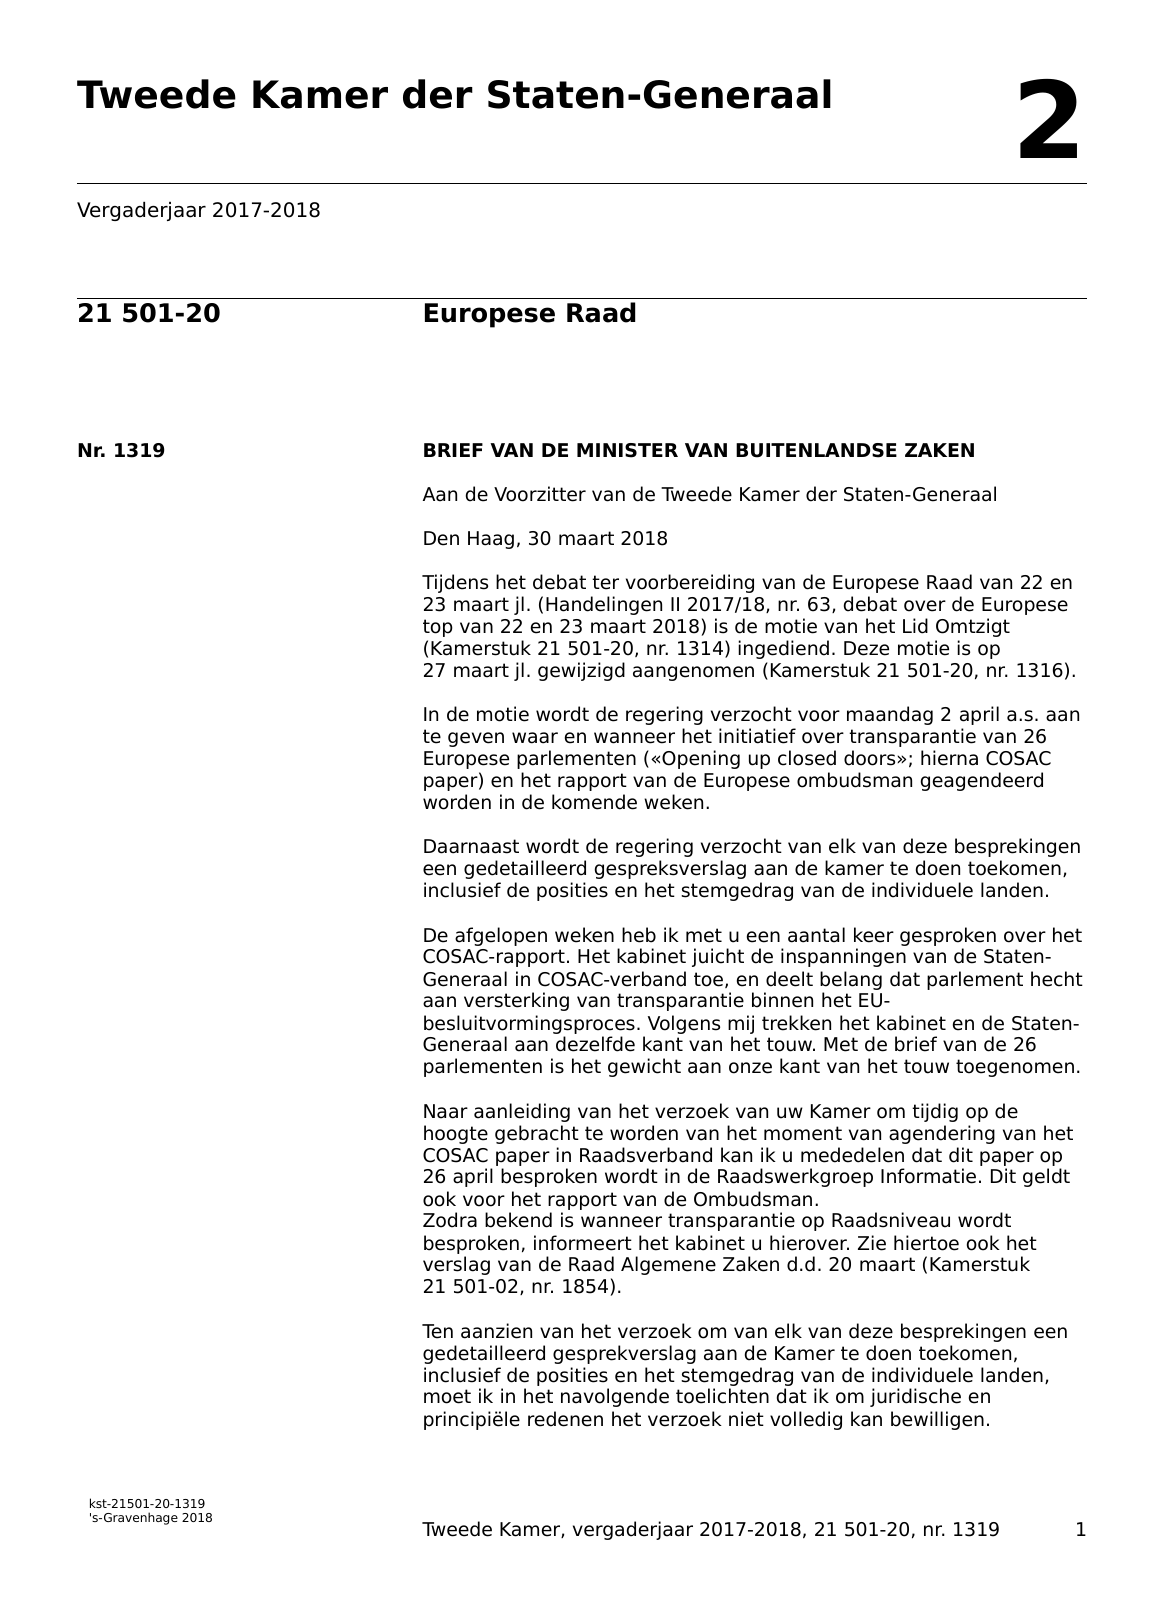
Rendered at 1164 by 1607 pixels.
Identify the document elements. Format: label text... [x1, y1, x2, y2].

text Den Haag, 30 maart 2018 [422, 528, 1087, 550]
subtitle 21 501-20 Europese Raad [77, 299, 1087, 329]
text Daarnaast wordt de regering verzocht van elk van deze besprekingen een gedetailleerd gespreksverslag aan de kamer te doen toekomen, inclusief de posities en het stemgedrag van de individuele landen. [422, 836, 1087, 902]
text In de motie wordt de regering verzocht voor maandag 2 april a.s. aan te geven waar en wanneer het initiatief over transparantie van 26 Europese parlementen («Opening up closed doors»; hierna COSAC paper) en het rapport van de Europese ombudsman geagendeerd worden in de komende weken. [422, 704, 1087, 814]
text Naar aanleiding van het verzoek van uw Kamer om tijdig op de hoogte gebracht te worden van het moment van agendering van het COSAC paper in Raadsverband kan ik u mededelen dat dit paper op 26 april besproken wordt in de Raadswerkgroep Informatie. Dit geldt ook voor het rapport van de Ombudsman. [422, 1101, 1087, 1210]
text kst-21501-20-1319 [88, 1497, 323, 1511]
text De afgelopen weken heb ik met u een aantal keer gesproken over het COSAC-rapport. Het kabinet juicht de inspanningen van de Staten-Generaal in COSAC-verband toe, en deelt belang dat parlement hecht aan versterking van transparantie binnen het EU-besluitvormingsproces. Volgens mij trekken het kabinet en de Staten-Generaal aan dezelfde kant van het touw. Met de brief van de 26 parlementen is het gewicht aan onze kant van het touw toegenomen. [422, 924, 1087, 1078]
table_header 2 [886, 59, 1087, 183]
text 's-Gravenhage 2018 [88, 1511, 323, 1525]
table_cell Vergaderjaar 2017-2018 [77, 184, 1087, 298]
text Zodra bekend is wanneer transparantie op Raadsniveau wordt besproken, informeert het kabinet u hierover. Zie hiertoe ook het verslag van de Raad Algemene Zaken d.d. 20 maart (Kamerstuk 21 501-02, nr. 1854). [422, 1210, 1087, 1298]
subtitle Nr. 1319 BRIEF VAN DE MINISTER VAN BUITENLANDSE ZAKEN [77, 440, 1087, 462]
text Ten aanzien van het verzoek om van elk van deze besprekingen een gedetailleerd gesprekverslag aan de Kamer te doen toekomen, inclusief de posities en het stemgedrag van de individuele landen, moet ik in het navolgende toelichten dat ik om juridische en principiële redenen het verzoek niet volledig kan bewilligen. [422, 1321, 1087, 1430]
text Aan de Voorzitter van de Tweede Kamer der Staten-Generaal [422, 484, 1087, 506]
text Tijdens het debat ter voorbereiding van de Europese Raad van 22 en 23 maart jl. (Handelingen II 2017/18, nr. 63, debat over de Europese top van 22 en 23 maart 2018) is de motie van het Lid Omtzigt (Kamerstuk 21 501-20, nr. 1314) ingediend. Deze motie is op 27 maart jl. gewijzigd aangenomen (Kamerstuk 21 501-20, nr. 1316). [422, 572, 1087, 682]
table_header Tweede Kamer der Staten-Generaal [77, 59, 886, 183]
